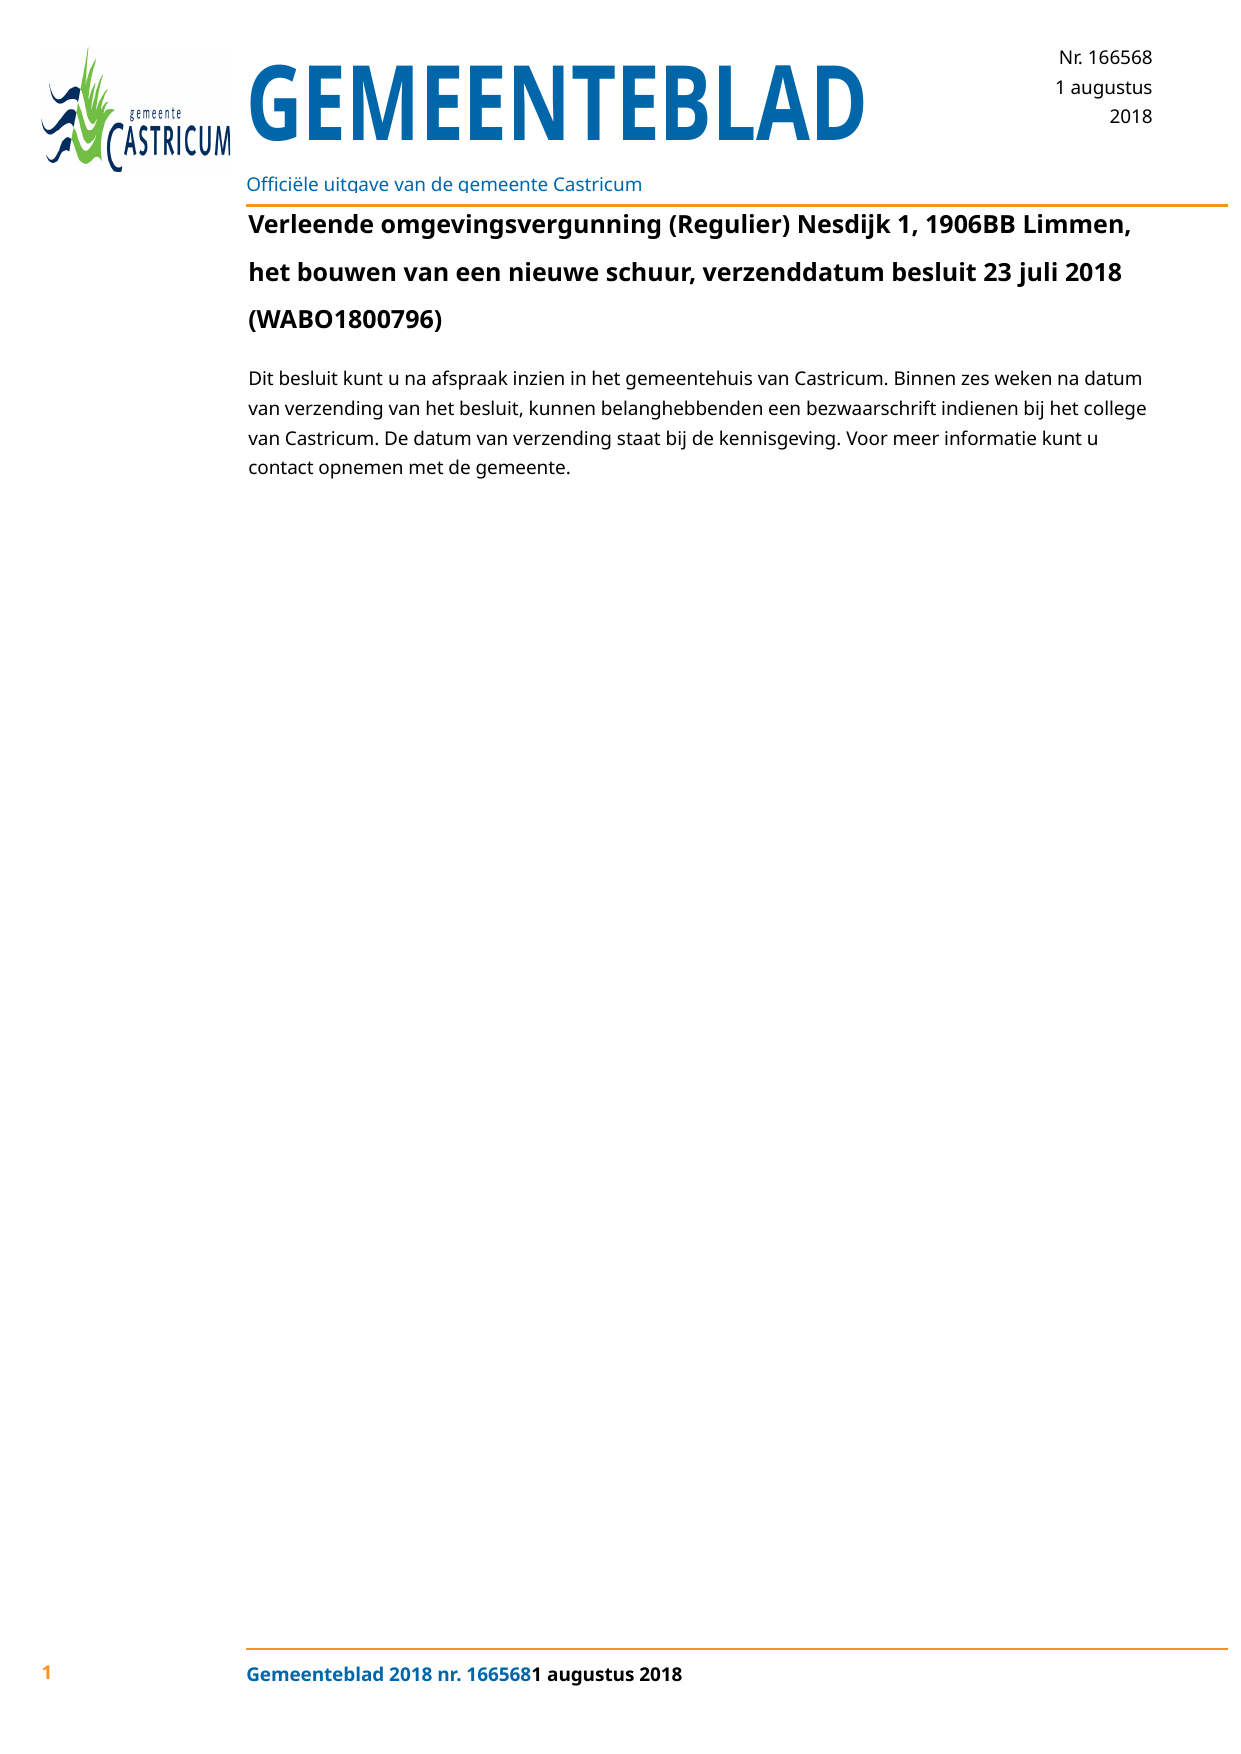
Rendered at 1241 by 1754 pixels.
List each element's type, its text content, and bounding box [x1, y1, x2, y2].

text Dit besluit kunt u na afspraak inzien in het gemeentehuis van Castricum. Binnen zes weken na datum van verzending van het besluit, kunnen belanghebbenden een bezwaarschrift indienen bij het college van Castricum. De datum van verzending staat bij de kennisgeving. Voor meer informatie kunt u contact opnemen met de gemeente. [248, 366, 1152, 480]
text Verleende omgevingsvergunning (Regulier) Nesdijk 1, 1906BB Limmen, het bouwen van een nieuwe schuur, verzenddatum besluit 23 juli 2018 (WABO1800796) [248, 207, 1152, 336]
picture [41, 47, 231, 172]
